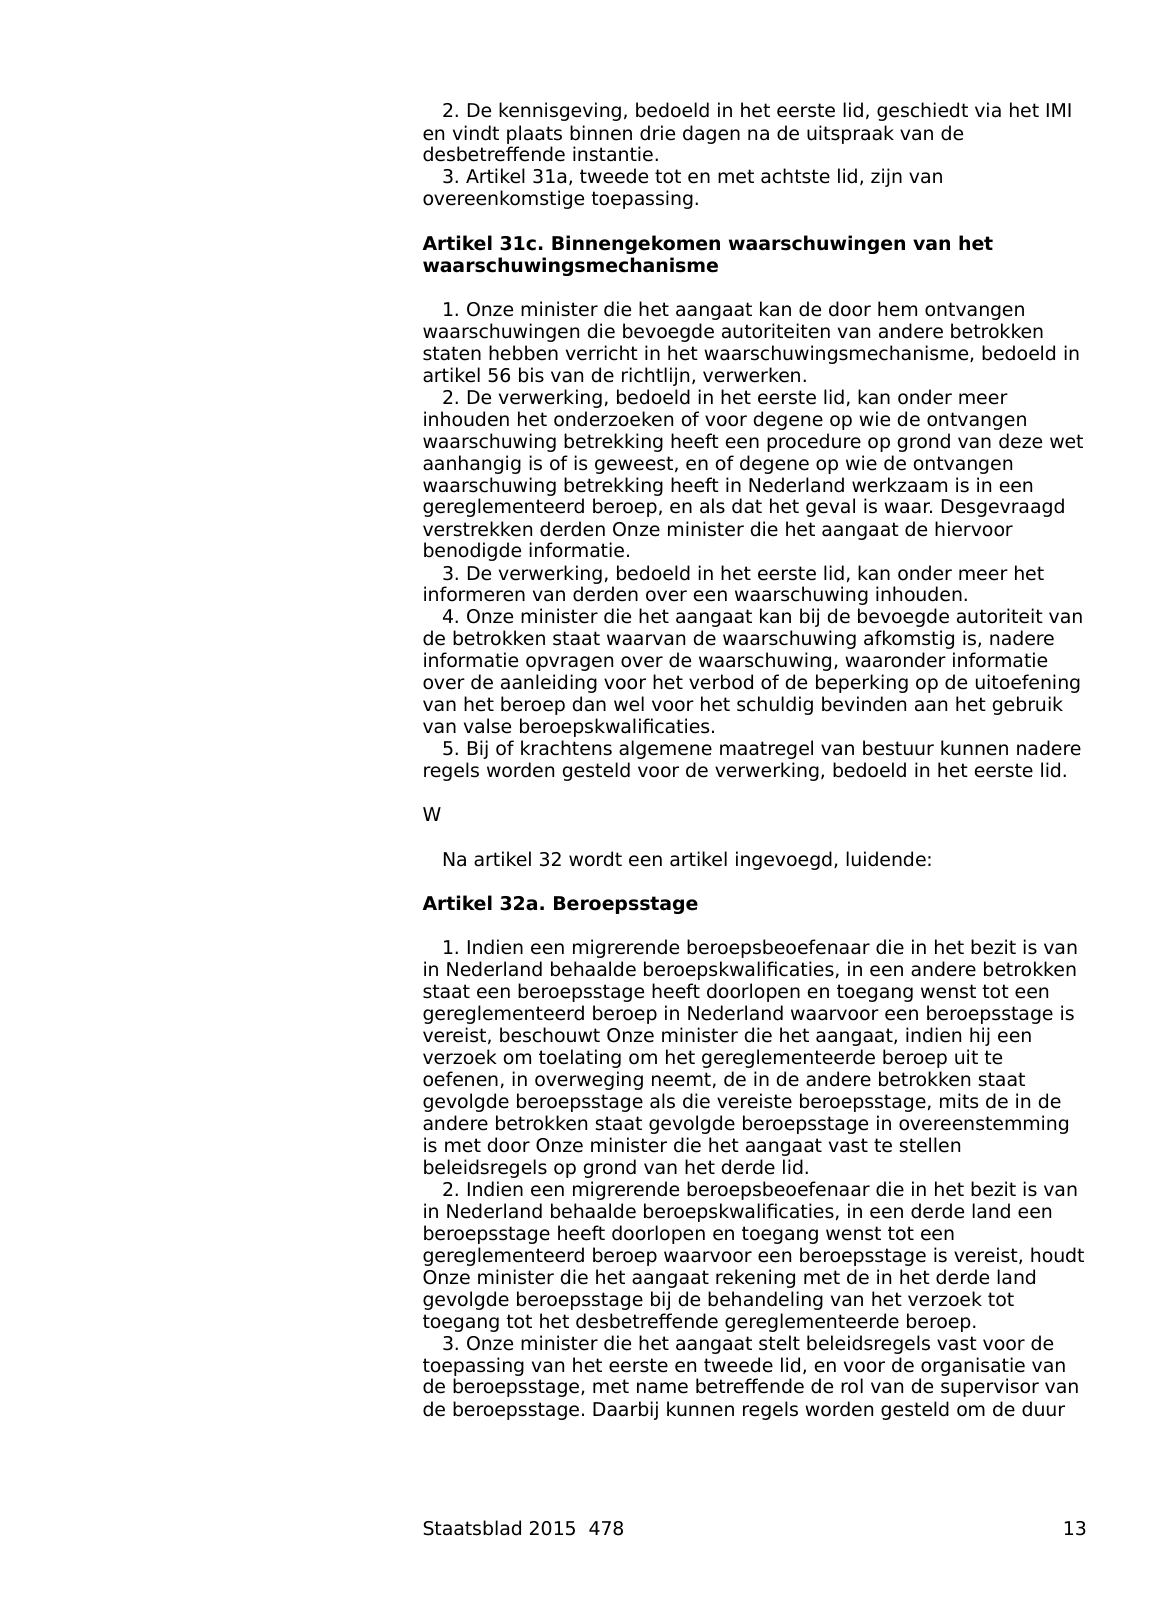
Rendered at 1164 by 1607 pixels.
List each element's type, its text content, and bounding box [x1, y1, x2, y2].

text 3. Artikel 31a, tweede tot en met achtste lid, zijn van overeenkomstige toepassing. [422, 166, 1087, 210]
text 1. Onze minister die het aangaat kan de door hem ontvangen waarschuwingen die bevoegde autoriteiten van andere betrokken staten hebben verricht in het waarschuwingsmechanisme, bedoeld in artikel 56 bis van de richtlijn, verwerken. [422, 299, 1087, 387]
subtitle Artikel 31c. Binnengekomen waarschuwingen van het waarschuwingsmechanisme [422, 232, 1087, 276]
text 5. Bij of krachtens algemene maatregel van bestuur kunnen nadere regels worden gesteld voor de verwerking, bedoeld in het eerste lid. [422, 738, 1087, 782]
text 2. De verwerking, bedoeld in het eerste lid, kan onder meer inhouden het onderzoeken of voor degene op wie de ontvangen waarschuwing betrekking heeft een procedure op grond van deze wet aanhangig is of is geweest, en of degene op wie de ontvangen waarschuwing betrekking heeft in Nederland werkzaam is in een gereglementeerd beroep, en als dat het geval is waar. Desgevraagd verstrekken derden Onze minister die het aangaat de hiervoor benodigde informatie. [422, 387, 1087, 562]
subtitle Artikel 32a. Beroepsstage [422, 893, 1087, 915]
text 2. Indien een migrerende beroepsbeoefenaar die in het bezit is van in Nederland behaalde beroepskwalificaties, in een derde land een beroepsstage heeft doorlopen en toegang wenst tot een gereglementeerd beroep waarvoor een beroepsstage is vereist, houdt Onze minister die het aangaat rekening met de in het derde land gevolgde beroepsstage bij de behandeling van het verzoek tot toegang tot het desbetreffende gereglementeerde beroep. [422, 1179, 1087, 1332]
text 4. Onze minister die het aangaat kan bij de bevoegde autoriteit van de betrokken staat waarvan de waarschuwing afkomstig is, nadere informatie opvragen over de waarschuwing, waaronder informatie over de aanleiding voor het verbod of de beperking op de uitoefening van het beroep dan wel voor het schuldig bevinden aan het gebruik van valse beroepskwalificaties. [422, 606, 1087, 738]
text W [422, 804, 1087, 826]
text Na artikel 32 wordt een artikel ingevoegd, luidende: [422, 848, 1087, 871]
text 2. De kennisgeving, bedoeld in het eerste lid, geschiedt via het IMI en vindt plaats binnen drie dagen na de uitspraak van de desbetreffende instantie. [422, 100, 1087, 166]
text 3. Onze minister die het aangaat stelt beleidsregels vast voor de toepassing van het eerste en tweede lid, en voor de organisatie van de beroepsstage, met name betreffende de rol van de supervisor van de beroepsstage. Daarbij kunnen regels worden gesteld om de duur [422, 1332, 1087, 1420]
text 3. De verwerking, bedoeld in het eerste lid, kan onder meer het informeren van derden over een waarschuwing inhouden. [422, 562, 1087, 606]
text 1. Indien een migrerende beroepsbeoefenaar die in het bezit is van in Nederland behaalde beroepskwalificaties, in een andere betrokken staat een beroepsstage heeft doorlopen en toegang wenst tot een gereglementeerd beroep in Nederland waarvoor een beroepsstage is vereist, beschouwt Onze minister die het aangaat, indien hij een verzoek om toelating om het gereglementeerde beroep uit te oefenen, in overweging neemt, de in de andere betrokken staat gevolgde beroepsstage als die vereiste beroepsstage, mits de in de andere betrokken staat gevolgde beroepsstage in overeenstemming is met door Onze minister die het aangaat vast te stellen beleidsregels op grond van het derde lid. [422, 937, 1087, 1179]
